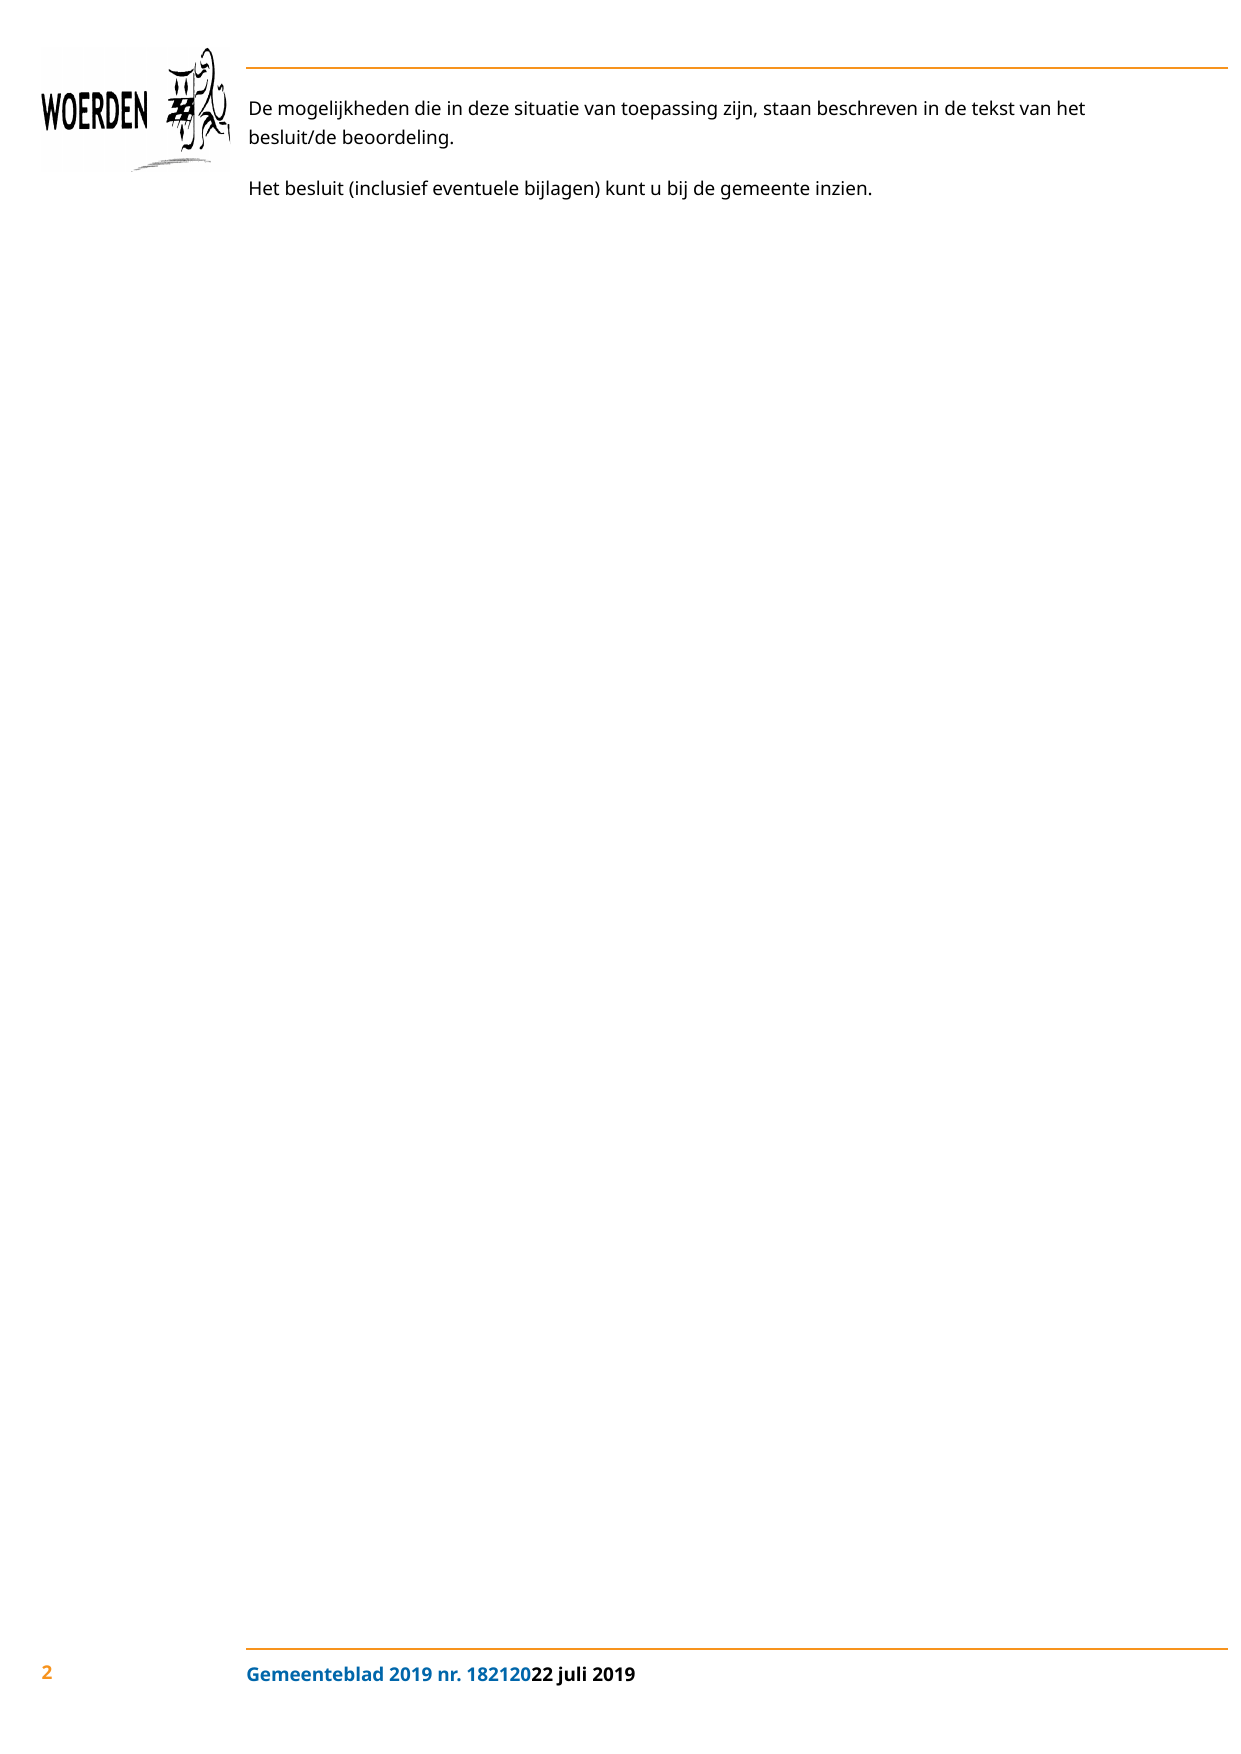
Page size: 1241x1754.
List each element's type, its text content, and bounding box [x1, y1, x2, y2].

picture [41, 47, 231, 172]
text De mogelijkheden die in deze situatie van toepassing zijn, staan beschreven in de tekst van het besluit/de beoordeling. [248, 95, 1152, 150]
text Het besluit (inclusief eventuele bijlagen) kunt u bij de gemeente inzien. [248, 175, 1152, 201]
